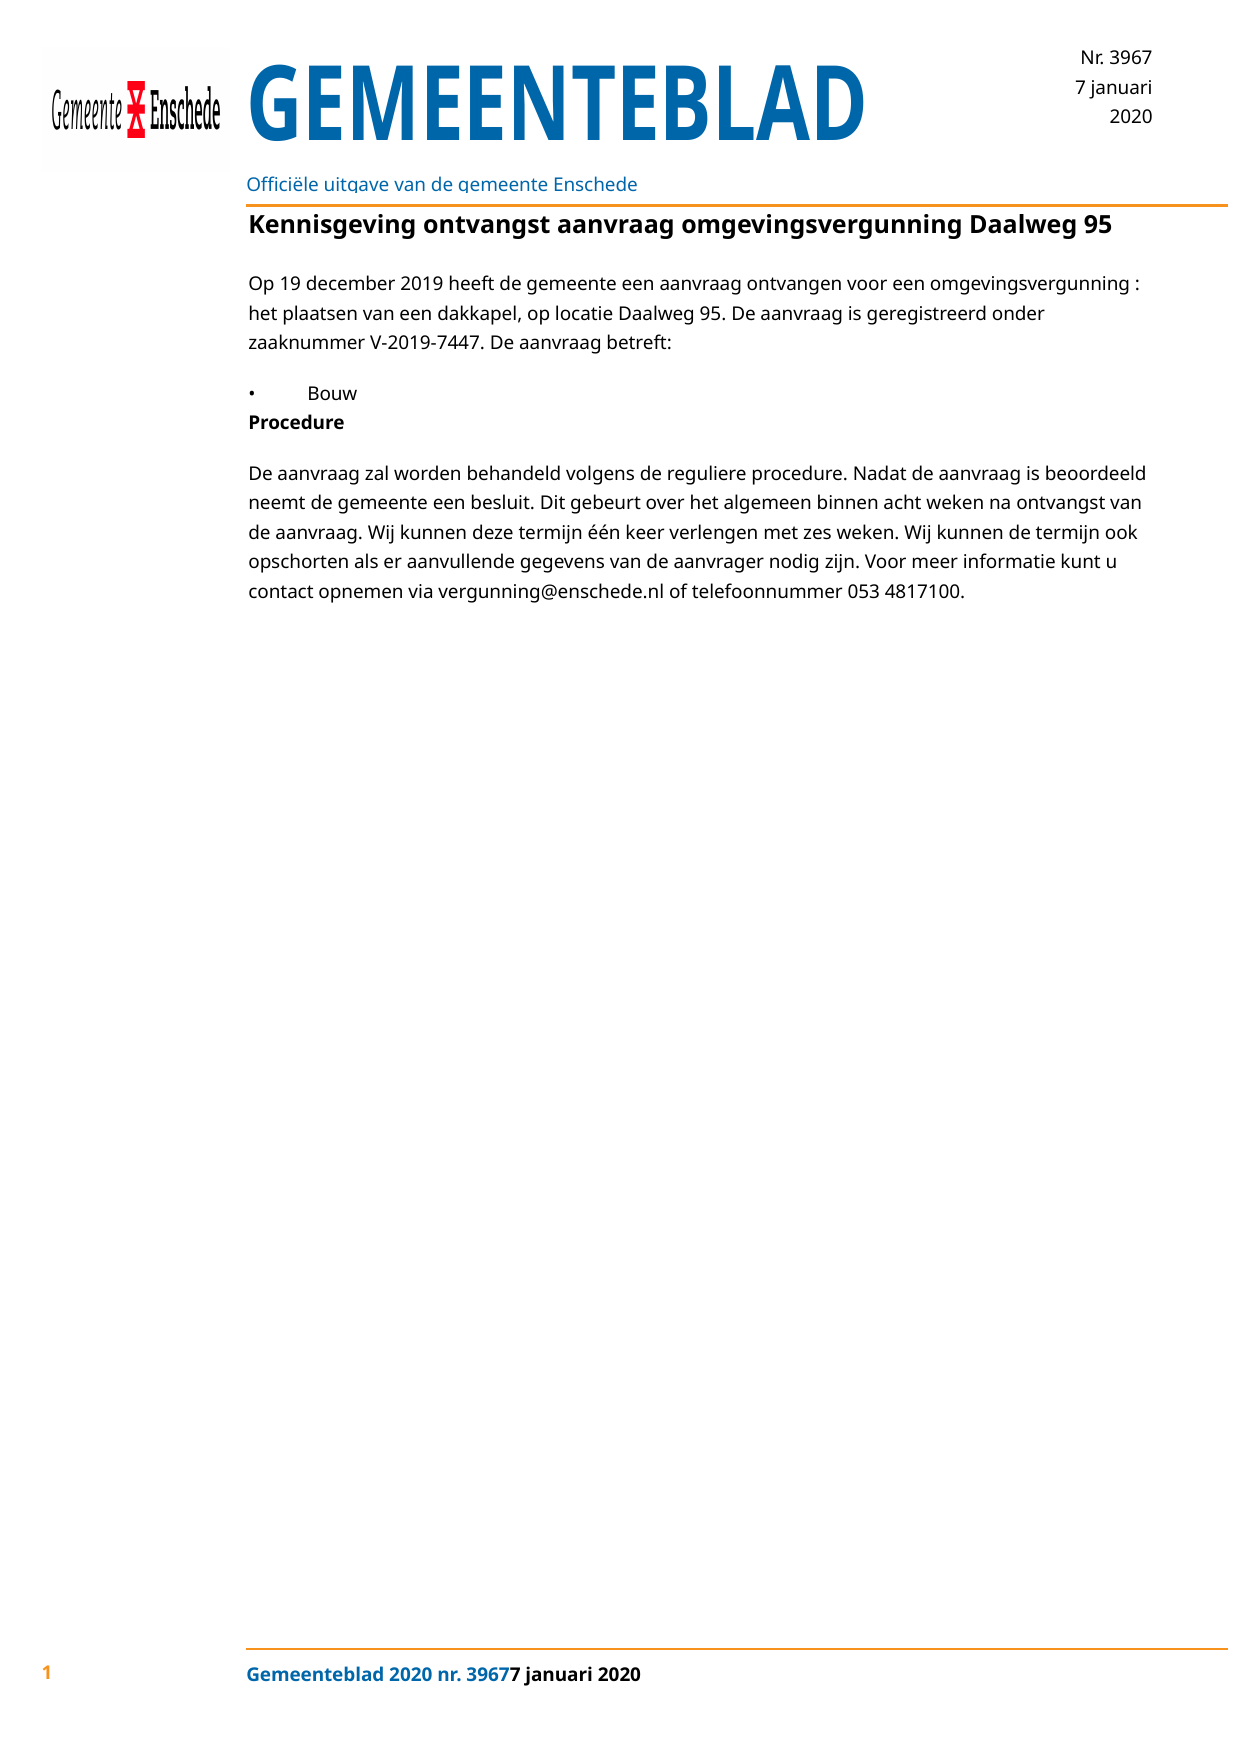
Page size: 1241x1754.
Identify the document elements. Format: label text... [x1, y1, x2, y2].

picture [41, 47, 231, 172]
list Bouw [248, 380, 1152, 406]
text Procedure [248, 409, 1152, 435]
text Kennisgeving ontvangst aanvraag omgevingsvergunning Daalweg 95 [248, 207, 1152, 241]
text Op 19 december 2019 heeft de gemeente een aanvraag ontvangen voor een omgevingsvergunning : het plaatsen van een dakkapel, op locatie Daalweg 95. De aanvraag is geregistreerd onder zaaknummer V-2019-7447. De aanvraag betreft: [248, 270, 1152, 355]
text De aanvraag zal worden behandeld volgens de reguliere procedure. Nadat de aanvraag is beoordeeld neemt de gemeente een besluit. Dit gebeurt over het algemeen binnen acht weken na ontvangst van de aanvraag. Wij kunnen deze termijn één keer verlengen met zes weken. Wij kunnen de termijn ook opschorten als er aanvullende gegevens van de aanvrager nodig zijn. Voor meer informatie kunt u contact opnemen via vergunning@enschede.nl of telefoonnummer 053 4817100. [248, 460, 1152, 604]
